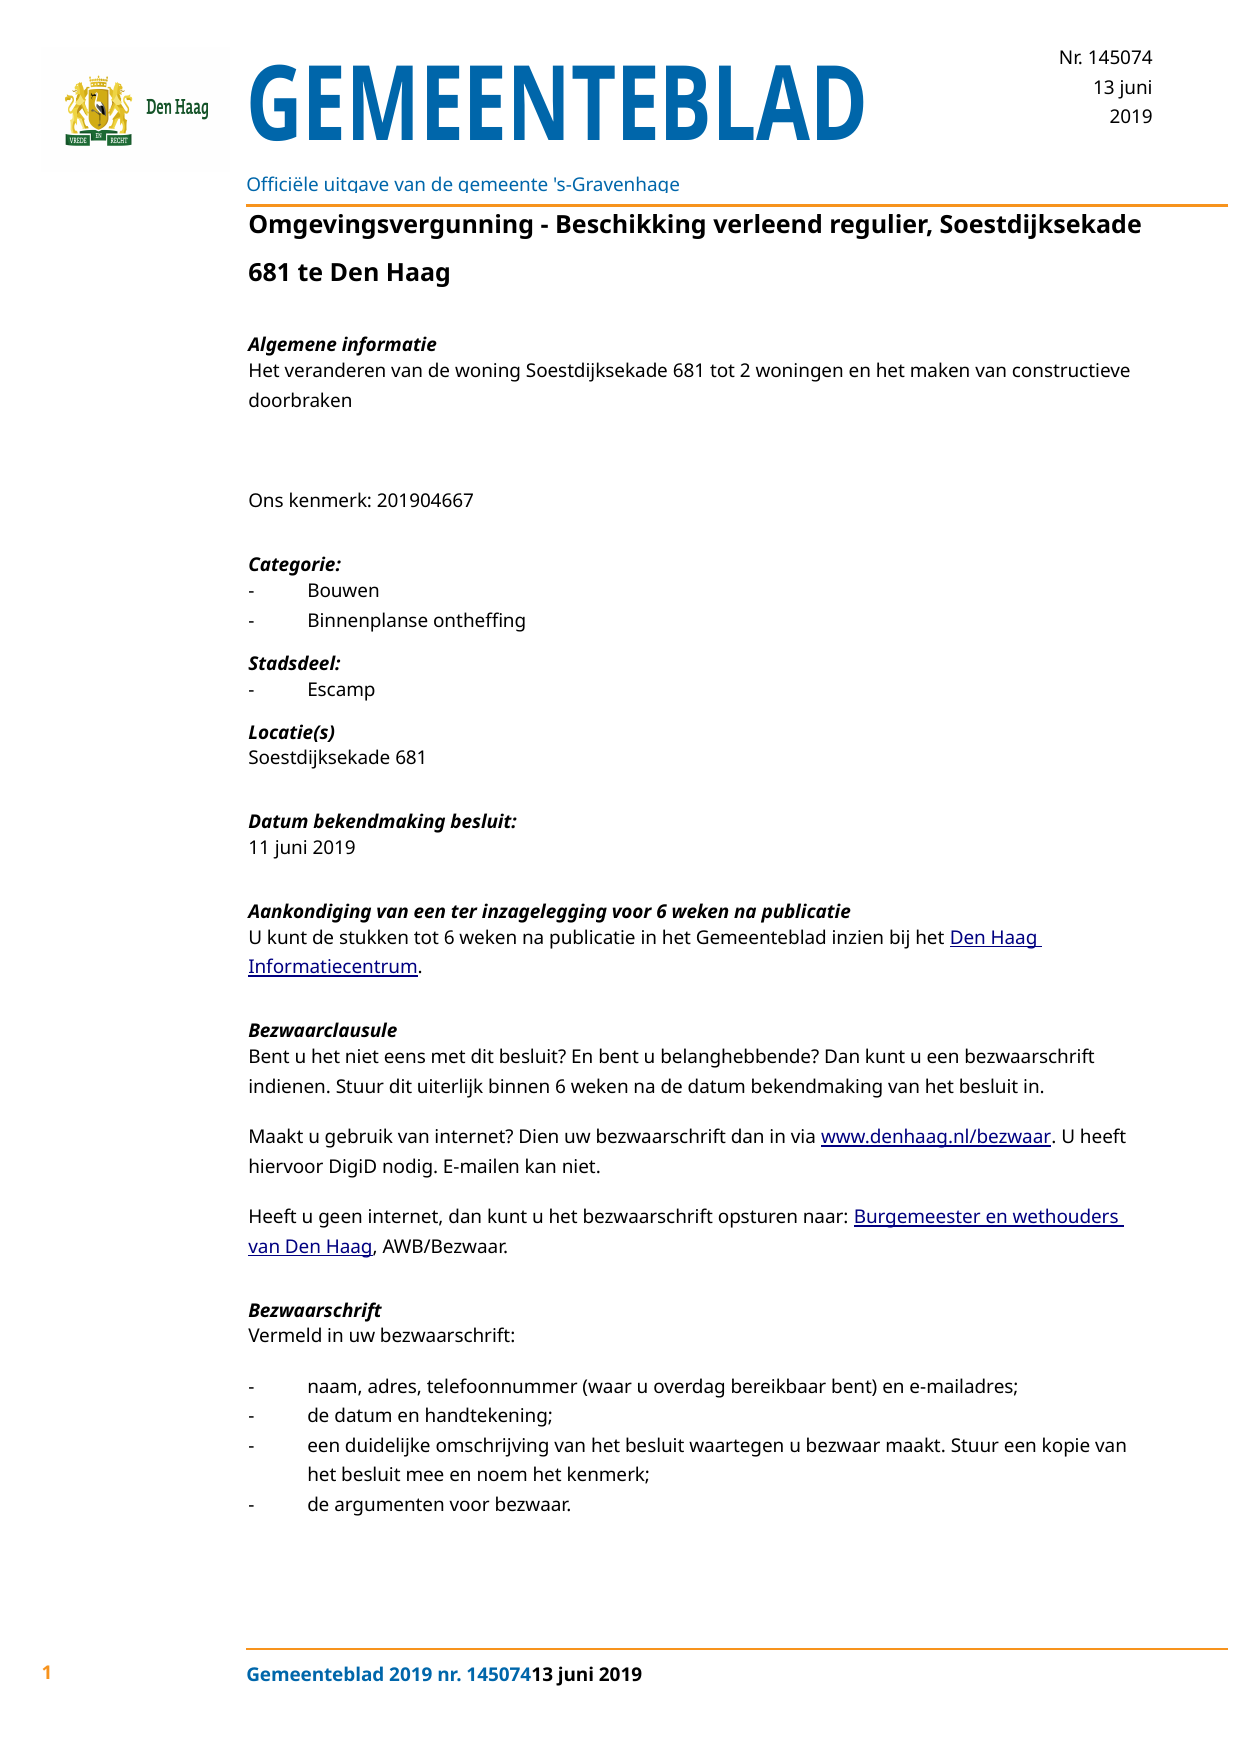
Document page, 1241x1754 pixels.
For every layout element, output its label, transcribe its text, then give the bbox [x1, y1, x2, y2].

text Algemene informatie [248, 331, 1152, 357]
text Bezwaarschrift [248, 1297, 1152, 1322]
text Heeft u geen internet, dan kunt u het bezwaarschrift opsturen naar: Burgemeester en wethouders van Den Haag, AWB/Bezwaar. [248, 1203, 1152, 1258]
list Binnenplanse ontheffing [248, 607, 1152, 633]
text Maakt u gebruik van internet? Dien uw bezwaarschrift dan in via www.denhaag.nl/bezwaar. U heeft hiervoor DigiD nodig. E-mailen kan niet. [248, 1123, 1152, 1178]
list de argumenten voor bezwaar. [248, 1491, 1152, 1517]
text Soestdijksekade 681 [248, 744, 1152, 770]
text Het veranderen van de woning Soestdijksekade 681 tot 2 woningen en het maken van constructieve doorbraken [248, 357, 1152, 412]
list Escamp [248, 676, 1152, 701]
list naam, adres, telefoonnummer (waar u overdag bereikbaar bent) en e-mailadres; [248, 1373, 1152, 1399]
text Bezwaarclausule [248, 1017, 1152, 1043]
text Stadsdeel: [248, 650, 1152, 676]
text U kunt de stukken tot 6 weken na publicatie in het Gemeenteblad inzien bij het Den Haag Informatiecentrum. [248, 924, 1152, 979]
text Vermeld in uw bezwaarschrift: [248, 1322, 1152, 1348]
text Ons kenmerk: 201904667 [248, 488, 1152, 513]
text Locatie(s) [248, 719, 1152, 744]
text Omgevingsvergunning - Beschikking verleend regulier, Soestdijksekade 681 te Den Haag [248, 207, 1152, 288]
text Datum bekendmaking besluit: [248, 808, 1152, 834]
picture [41, 47, 231, 172]
text Categorie: [248, 552, 1152, 577]
text 11 juni 2019 [248, 834, 1152, 860]
list een duidelijke omschrijving van het besluit waartegen u bezwaar maakt. Stuur een kopie van het besluit mee en noem het kenmerk; [248, 1432, 1152, 1487]
list Bouwen [248, 577, 1152, 603]
text Bent u het niet eens met dit besluit? En bent u belanghebbende? Dan kunt u een bezwaarschrift indienen. Stuur dit uiterlijk binnen 6 weken na de datum bekendmaking van het besluit in. [248, 1043, 1152, 1098]
list de datum en handtekening; [248, 1402, 1152, 1428]
text Aankondiging van een ter inzagelegging voor 6 weken na publicatie [248, 898, 1152, 924]
